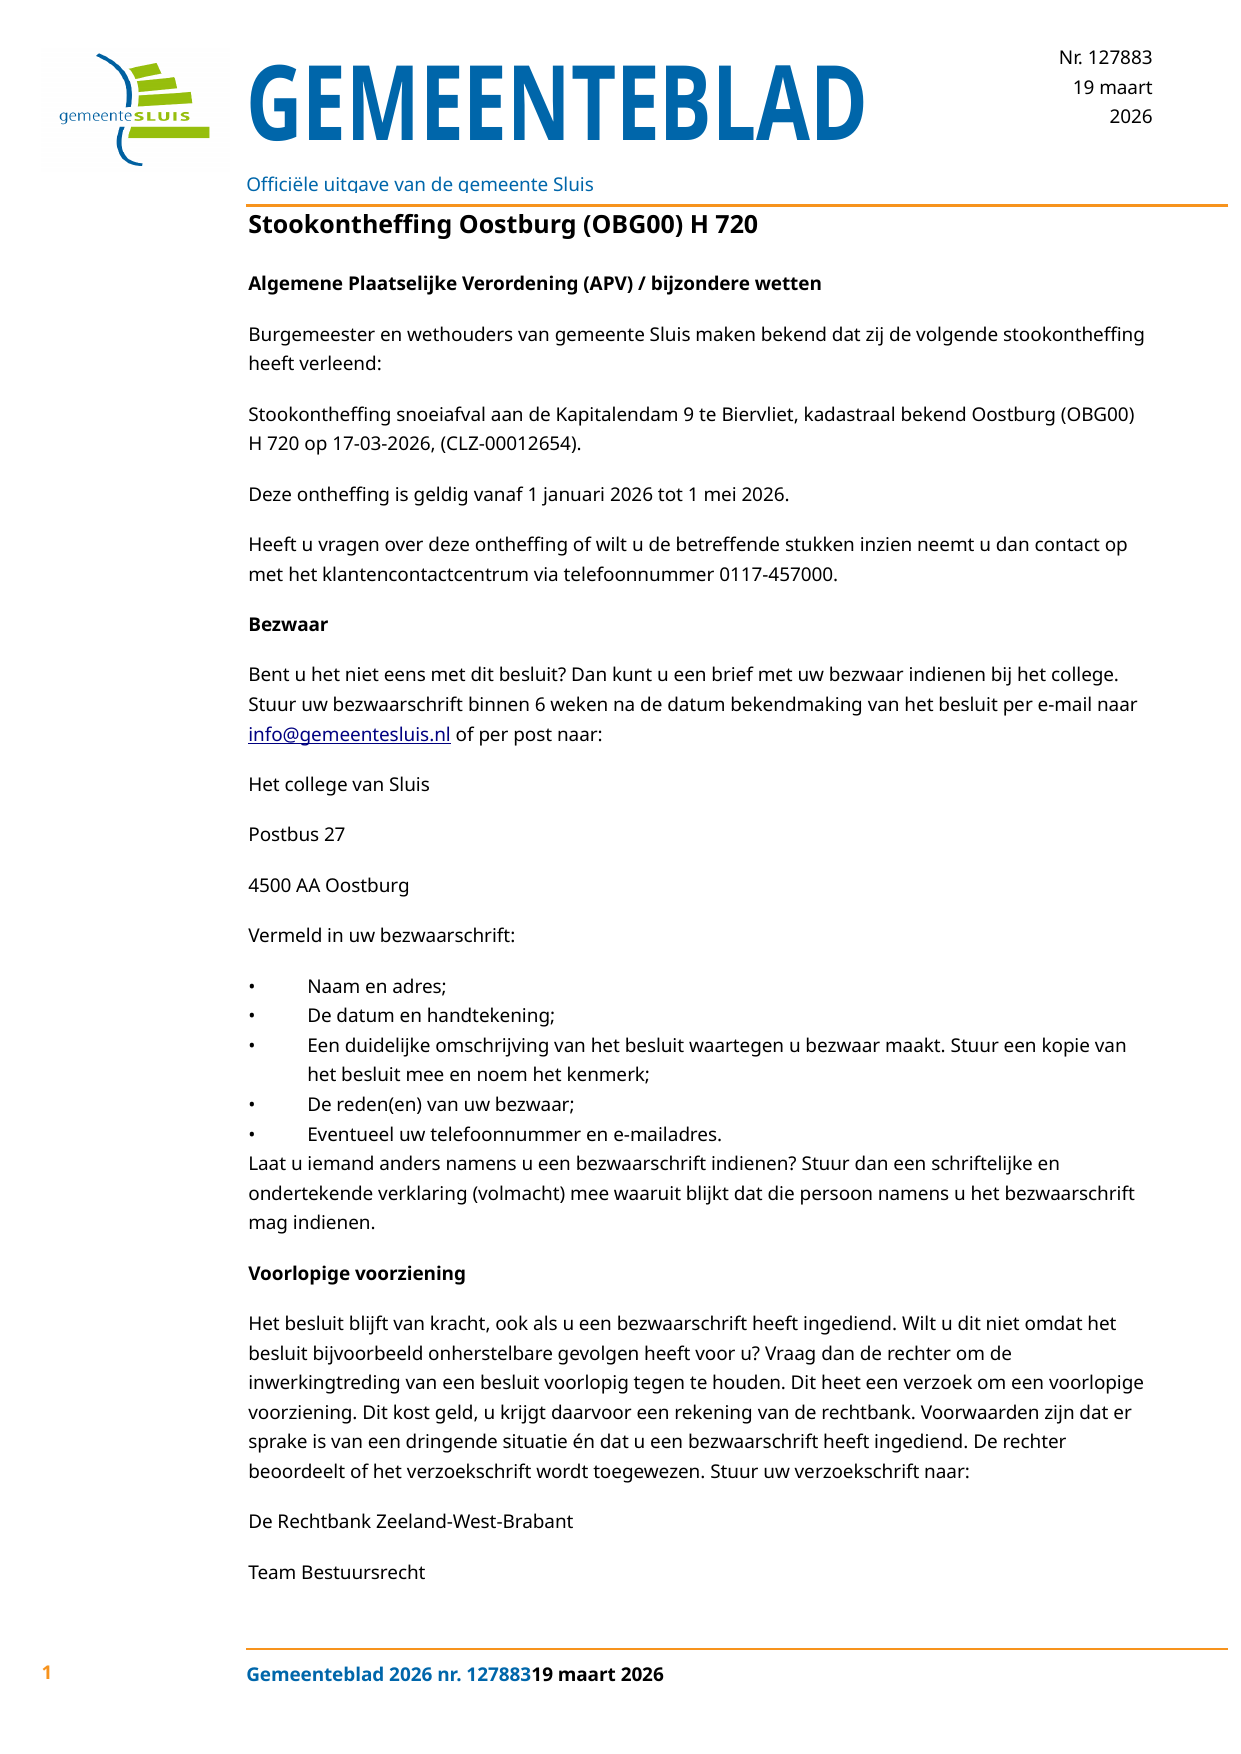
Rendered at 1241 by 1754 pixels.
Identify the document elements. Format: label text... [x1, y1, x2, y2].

text Voorlopige voorziening [248, 1260, 1152, 1286]
list De datum en handtekening; [248, 1002, 1152, 1028]
text Heeft u vragen over deze ontheffing of wilt u de betreffende stukken inzien neemt u dan contact op met het klantencontactcentrum via telefoonnummer 0117-457000. [248, 531, 1152, 586]
text Laat u iemand anders namens u een bezwaarschrift indienen? Stuur dan een schriftelijke en ondertekende verklaring (volmacht) mee waaruit blijkt dat die persoon namens u het bezwaarschrift mag indienen. [248, 1150, 1152, 1235]
text Het besluit blijft van kracht, ook als u een bezwaarschrift heeft ingediend. Wilt u dit niet omdat het besluit bijvoorbeeld onherstelbare gevolgen heeft voor u? Vraag dan de rechter om de inwerkingtreding van een besluit voorlopig tegen te houden. Dit heet een verzoek om een voorlopige voorziening. Dit kost geld, u krijgt daarvoor een rekening van de rechtbank. Voorwaarden zijn dat er sprake is van een dringende situatie én dat u een bezwaarschrift heeft ingediend. De rechter beoordeelt of het verzoekschrift wordt toegewezen. Stuur uw verzoekschrift naar: [248, 1310, 1152, 1484]
picture [41, 47, 231, 172]
text De Rechtbank Zeeland-West-Brabant [248, 1509, 1152, 1534]
text Vermeld in uw bezwaarschrift: [248, 922, 1152, 948]
list Een duidelijke omschrijving van het besluit waartegen u bezwaar maakt. Stuur een kopie van het besluit mee en noem het kenmerk; [248, 1032, 1152, 1087]
text Het college van Sluis [248, 771, 1152, 797]
text Deze ontheffing is geldig vanaf 1 januari 2026 tot 1 mei 2026. [248, 481, 1152, 506]
text Postbus 27 [248, 822, 1152, 847]
list De reden(en) van uw bezwaar; [248, 1091, 1152, 1117]
text Stookontheffing snoeiafval aan de Kapitalendam 9 te Biervliet, kadastraal bekend Oostburg (OBG00) H 720 op 17-03-2026, (CLZ-00012654). [248, 401, 1152, 456]
list Naam en adres; [248, 973, 1152, 998]
text Team Bestuursrecht [248, 1559, 1152, 1585]
text 4500 AA Oostburg [248, 872, 1152, 898]
text Algemene Plaatselijke Verordening (APV) / bijzondere wetten [248, 270, 1152, 296]
list Eventueel uw telefoonnummer en e-mailadres. [248, 1121, 1152, 1146]
text Stookontheffing Oostburg (OBG00) H 720 [248, 207, 1152, 241]
text Burgemeester en wethouders van gemeente Sluis maken bekend dat zij de volgende stookontheffing heeft verleend: [248, 321, 1152, 376]
text Bent u het niet eens met dit besluit? Dan kunt u een brief met uw bezwaar indienen bij het college. Stuur uw bezwaarschrift binnen 6 weken na de datum bekendmaking van het besluit per e-mail naar info@gemeentesluis.nl of per post naar: [248, 662, 1152, 746]
text Bezwaar [248, 611, 1152, 637]
